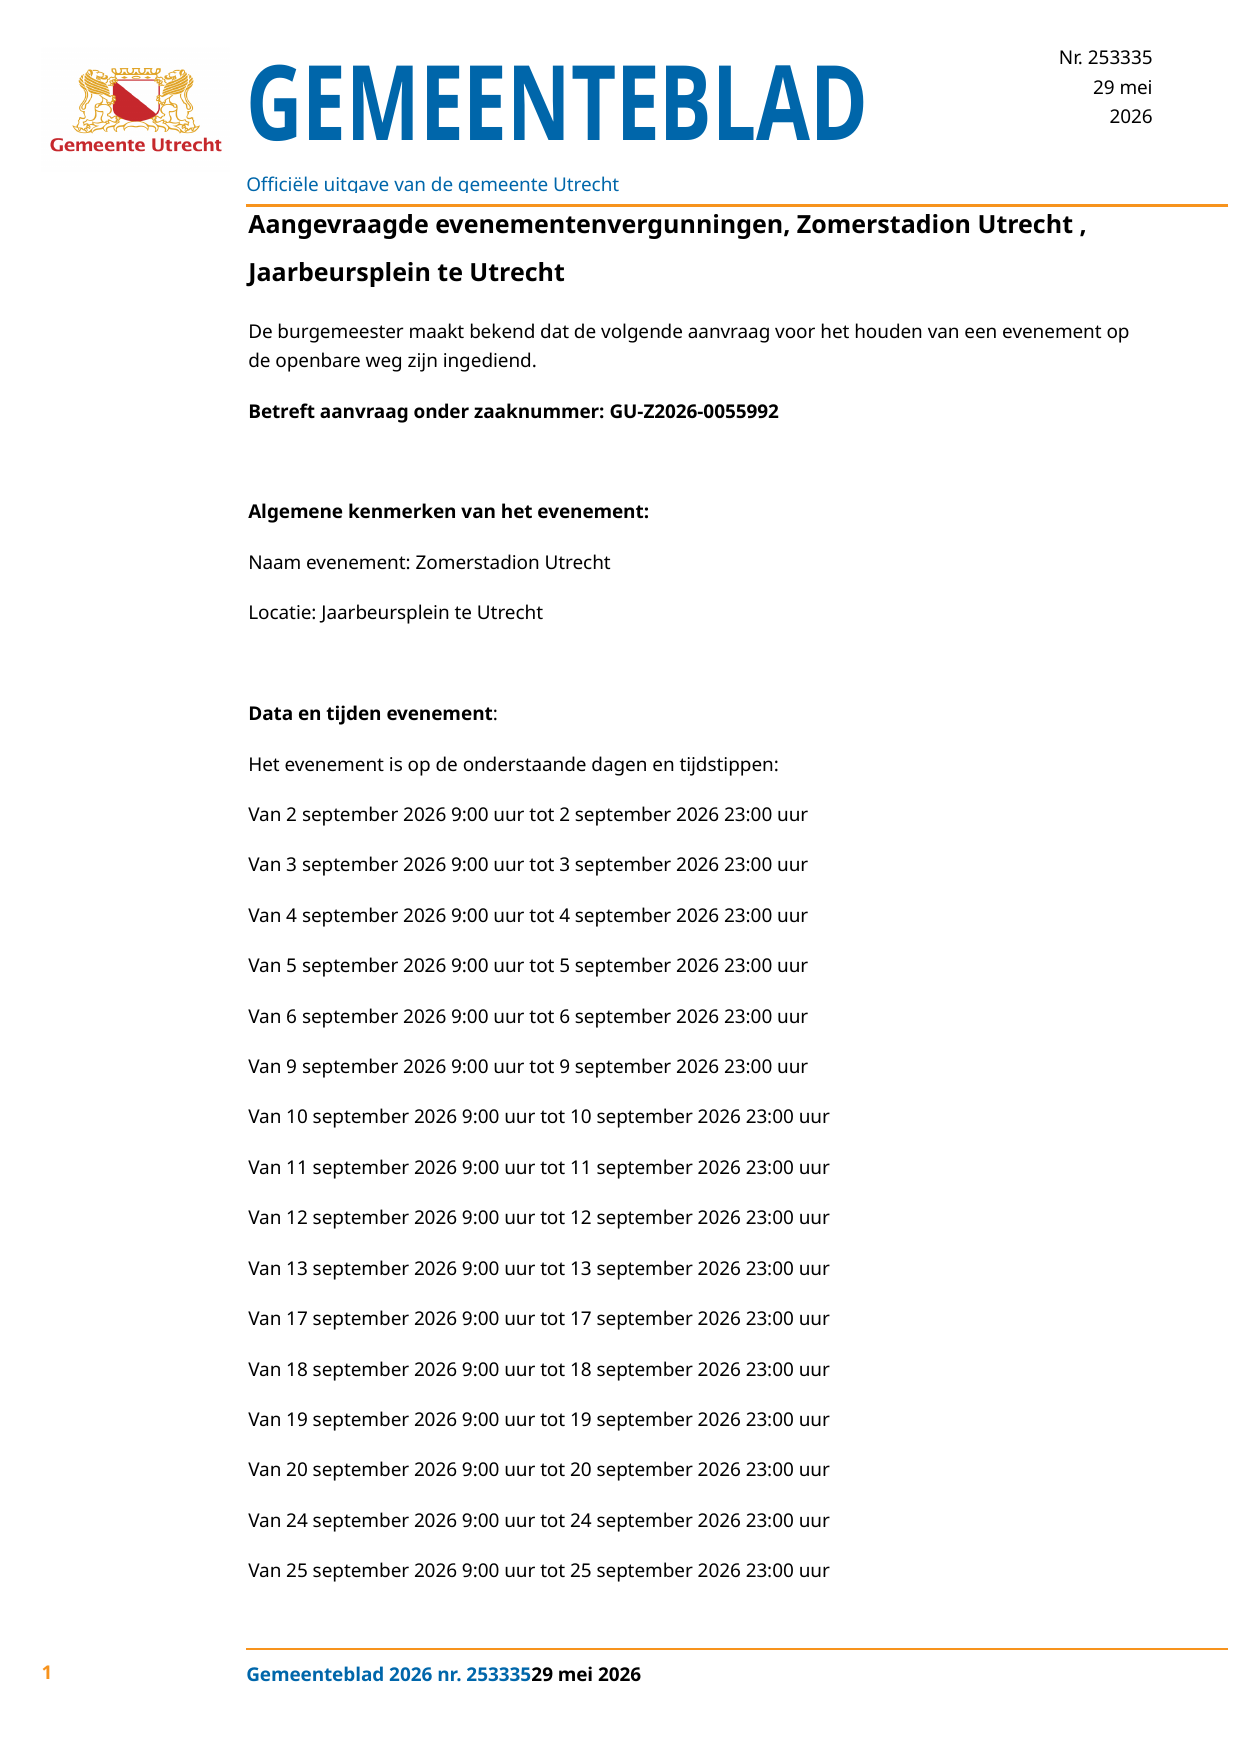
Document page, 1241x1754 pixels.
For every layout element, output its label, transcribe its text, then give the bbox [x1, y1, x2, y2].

text Van 25 september 2026 9:00 uur tot 25 september 2026 23:00 uur [248, 1557, 1152, 1583]
text Naam evenement: Zomerstadion Utrecht [248, 549, 1152, 575]
text Van 19 september 2026 9:00 uur tot 19 september 2026 23:00 uur [248, 1406, 1152, 1432]
text Het evenement is op de onderstaande dagen en tijdstippen: [248, 751, 1152, 777]
text Van 10 september 2026 9:00 uur tot 10 september 2026 23:00 uur [248, 1104, 1152, 1129]
text Van 4 september 2026 9:00 uur tot 4 september 2026 23:00 uur [248, 902, 1152, 928]
text Algemene kenmerken van het evenement: [248, 499, 1152, 524]
text Van 6 september 2026 9:00 uur tot 6 september 2026 23:00 uur [248, 1003, 1152, 1029]
text Van 11 september 2026 9:00 uur tot 11 september 2026 23:00 uur [248, 1154, 1152, 1180]
text Aangevraagde evenementenvergunningen, Zomerstadion Utrecht , Jaarbeursplein te Utrecht [248, 207, 1152, 288]
text Van 3 september 2026 9:00 uur tot 3 september 2026 23:00 uur [248, 852, 1152, 877]
text Van 24 september 2026 9:00 uur tot 24 september 2026 23:00 uur [248, 1507, 1152, 1533]
text Locatie: Jaarbeursplein te Utrecht [248, 599, 1152, 625]
text Van 13 september 2026 9:00 uur tot 13 september 2026 23:00 uur [248, 1255, 1152, 1281]
text Van 5 september 2026 9:00 uur tot 5 september 2026 23:00 uur [248, 952, 1152, 978]
text Van 9 september 2026 9:00 uur tot 9 september 2026 23:00 uur [248, 1053, 1152, 1079]
text Van 2 september 2026 9:00 uur tot 2 september 2026 23:00 uur [248, 801, 1152, 827]
text Van 20 september 2026 9:00 uur tot 20 september 2026 23:00 uur [248, 1457, 1152, 1482]
text Van 18 september 2026 9:00 uur tot 18 september 2026 23:00 uur [248, 1356, 1152, 1382]
picture [41, 47, 231, 172]
text Betreft aanvraag onder zaaknummer: GU-Z2026-0055992 [248, 398, 1152, 424]
text De burgemeester maakt bekend dat de volgende aanvraag voor het houden van een evenement op de openbare weg zijn ingediend. [248, 318, 1152, 373]
text Van 17 september 2026 9:00 uur tot 17 september 2026 23:00 uur [248, 1305, 1152, 1331]
text Van 12 september 2026 9:00 uur tot 12 september 2026 23:00 uur [248, 1204, 1152, 1230]
text Data en tijden evenement: [248, 700, 1152, 726]
